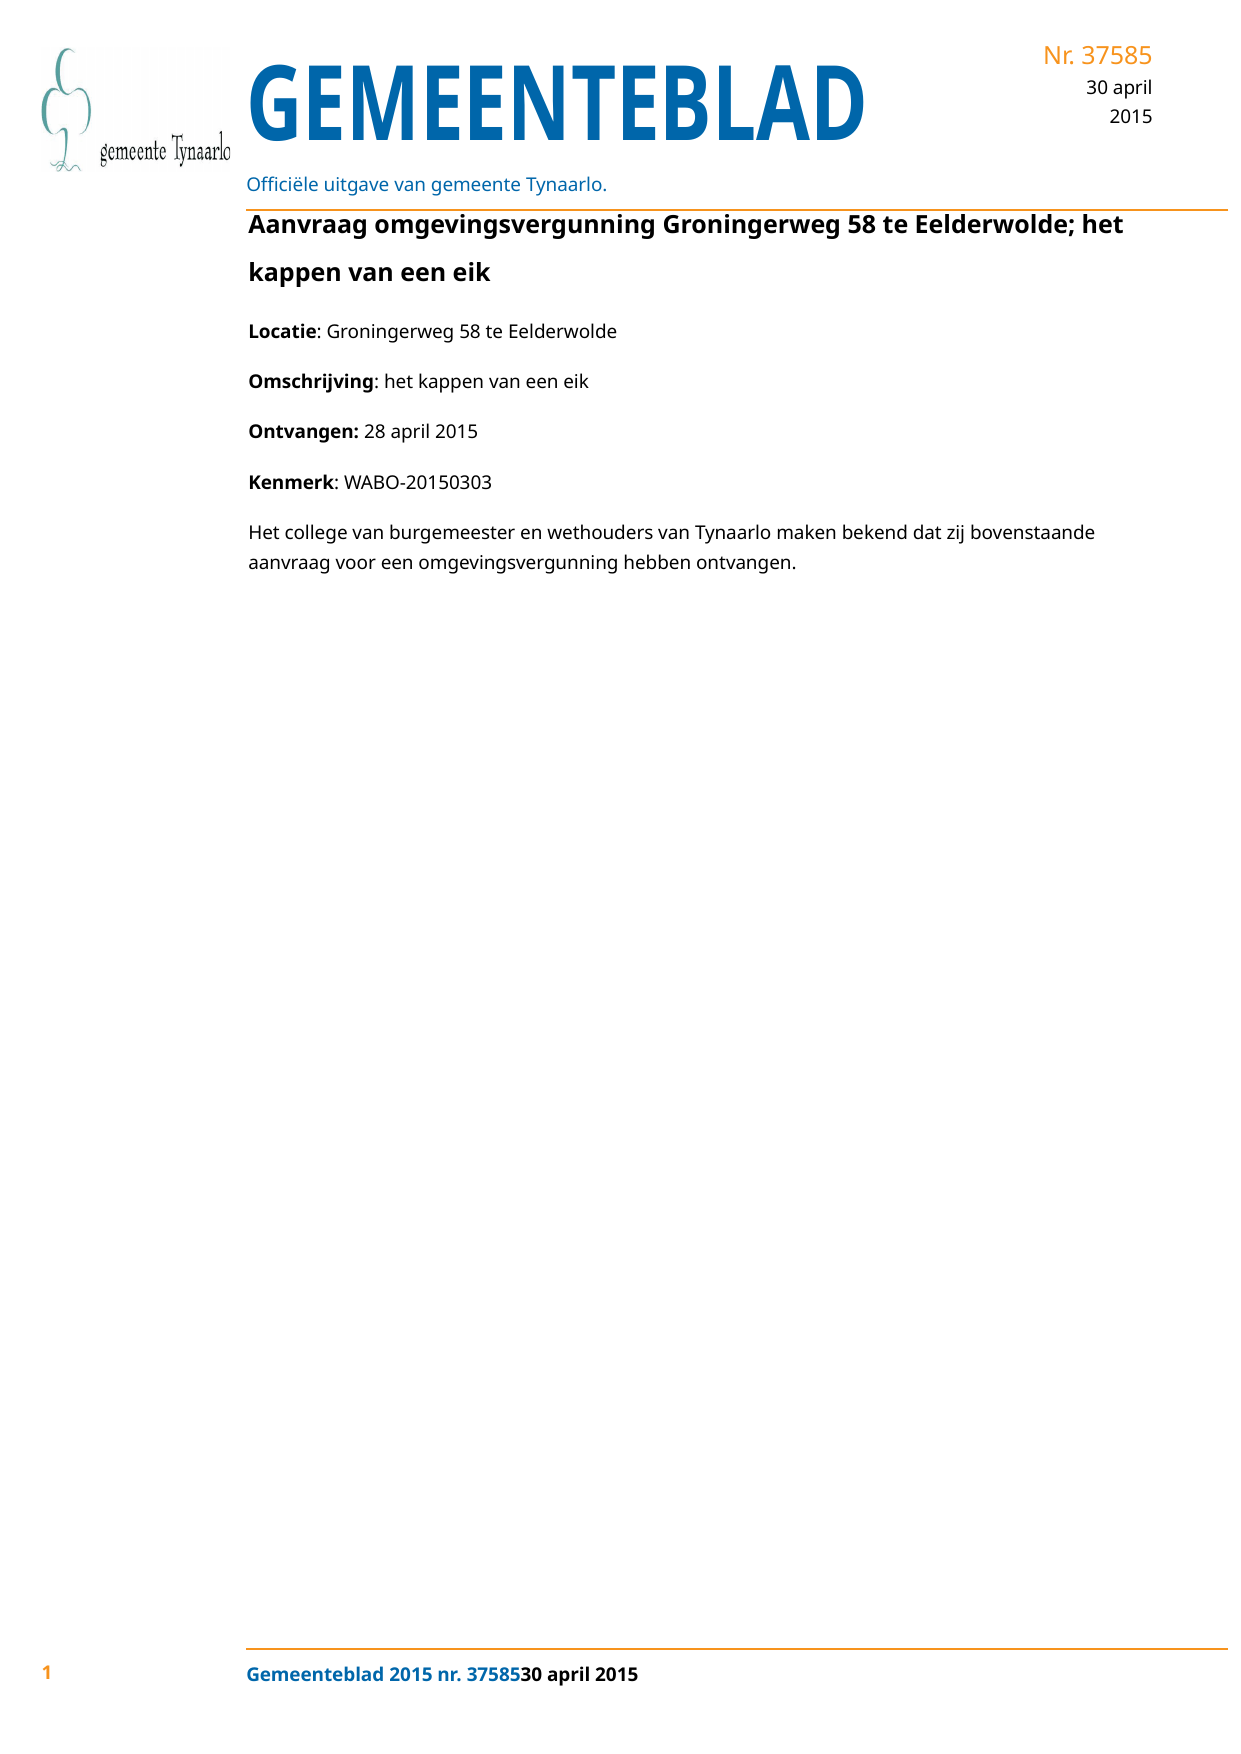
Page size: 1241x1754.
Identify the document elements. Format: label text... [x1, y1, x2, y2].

text Kenmerk: WABO-20150303 [248, 469, 1152, 495]
text Omschrijving: het kappen van een eik [248, 368, 1152, 394]
text Locatie: Groningerweg 58 te Eelderwolde [248, 318, 1152, 344]
text Ontvangen: 28 april 2015 [248, 419, 1152, 444]
picture [41, 47, 231, 172]
text Het college van burgemeester en wethouders van Tynaarlo maken bekend dat zij bovenstaande aanvraag voor een omgevingsvergunning hebben ontvangen. [248, 519, 1152, 575]
text Aanvraag omgevingsvergunning Groningerweg 58 te Eelderwolde; het kappen van een eik [248, 211, 1152, 288]
